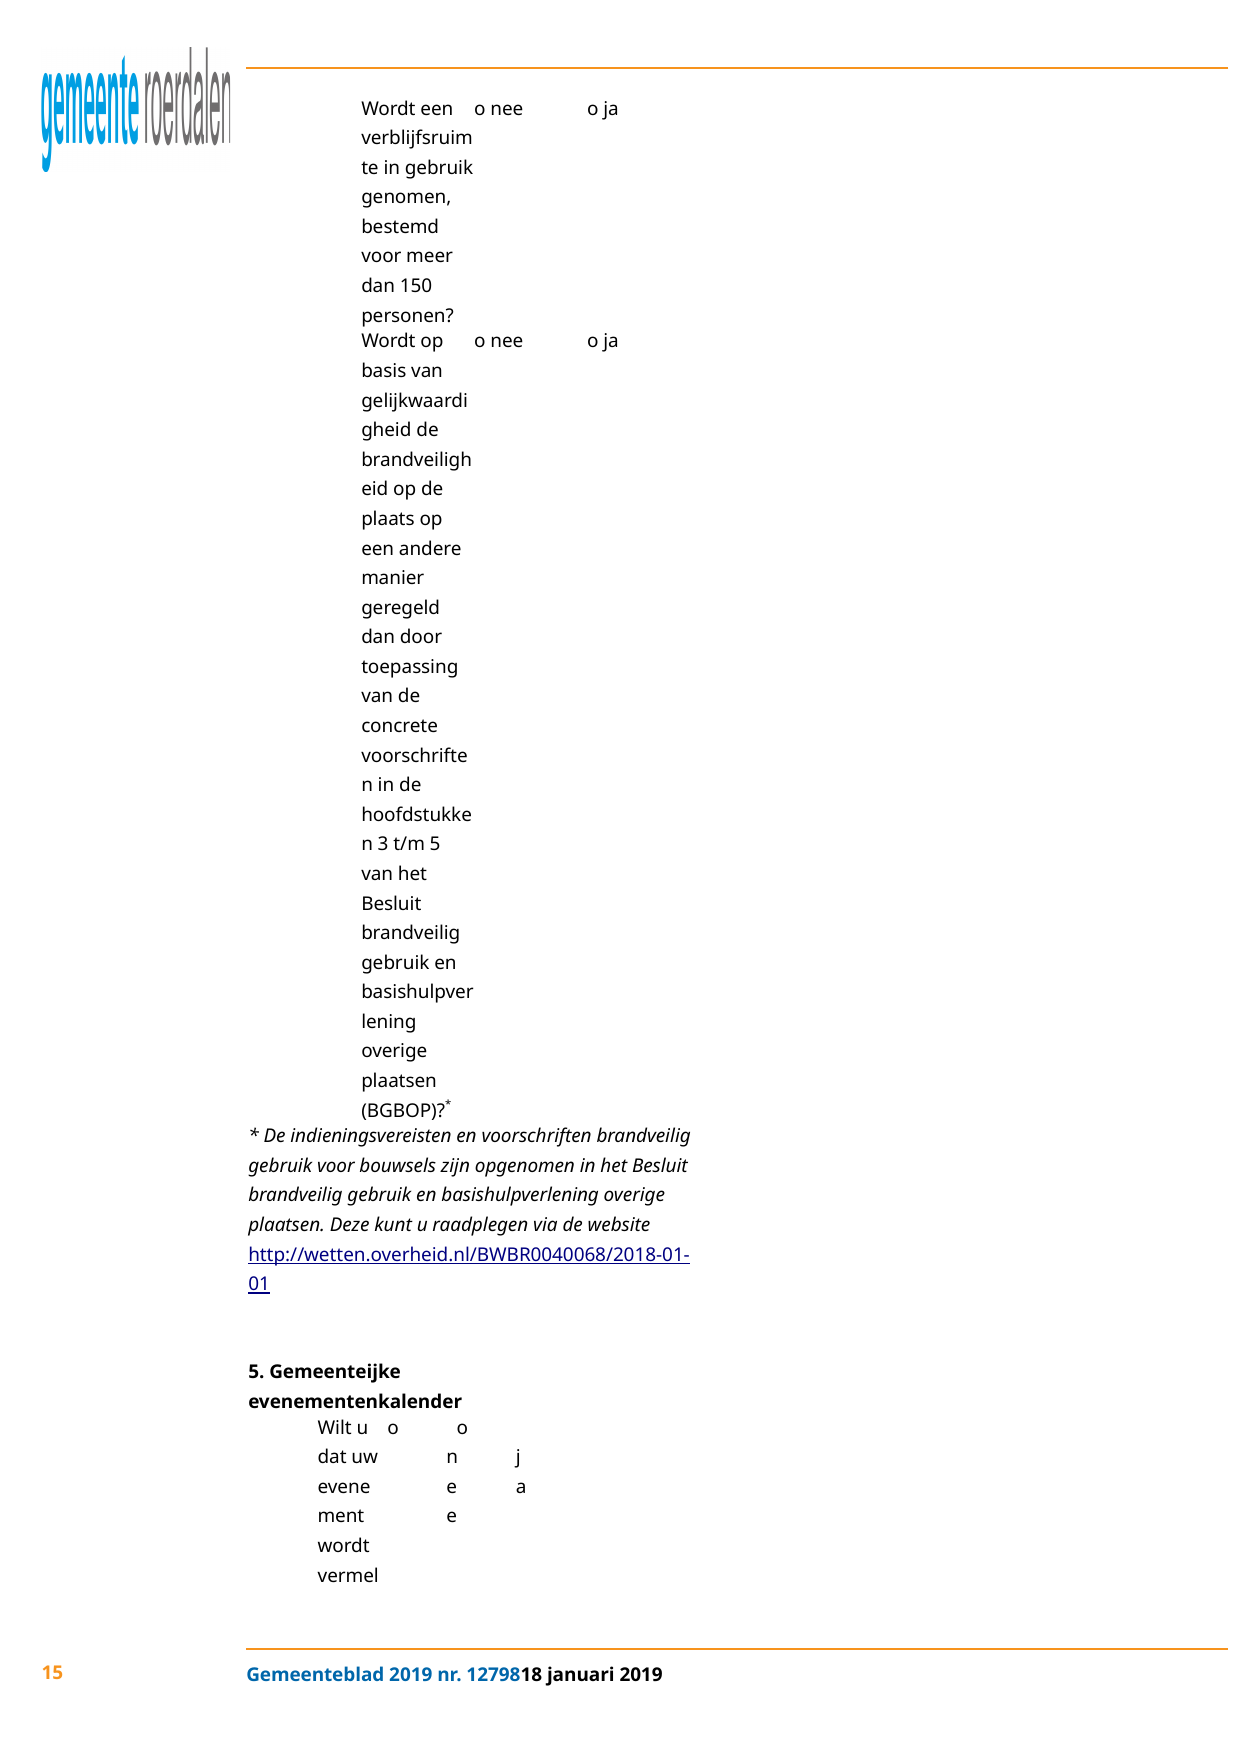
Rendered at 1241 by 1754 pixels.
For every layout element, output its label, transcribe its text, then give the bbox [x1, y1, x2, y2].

table_cell Wordt een verblijfsruimte in gebruik genomen, bestemd voor meer dan 150 personen? [361, 95, 474, 328]
table_cell Wilt u dat uw evenement wordt vermel [318, 1414, 387, 1588]
table_cell * De indieningsvereisten en voorschriften brandveilig gebruik voor bouwsels zijn opgenomen in het Besluit brandveilig gebruik en basishulpverlening overige plaatsen. Deze kunt u raadplegen via de website http://wetten.overheid.nl/BWBR0040068/2018-01-01 [248, 1123, 700, 1326]
table_header 5. Gemeenteijke evenementenkalender [248, 1359, 526, 1414]
table_cell o ja [587, 328, 700, 1122]
picture [41, 47, 231, 172]
table_cell o nee [474, 95, 587, 328]
table_cell [248, 328, 361, 1122]
table_cell [248, 95, 361, 328]
table_cell o nee [474, 328, 587, 1122]
table_cell [248, 1414, 317, 1588]
table_cell Wordt op basis van gelijkwaardigheid de brandveiligheid op de plaats op een andere manier geregeld dan door toepassing van de concrete voorschriften in de hoofdstukken 3 t/m 5 van het Besluit brandveilig gebruik en basishulpverlening overige plaatsen (BGBOP)?* [361, 328, 474, 1122]
table_cell  nee [387, 1414, 456, 1588]
table_cell  ja [456, 1414, 526, 1588]
picture [41, 134, 48, 172]
table_cell o ja [587, 95, 700, 328]
